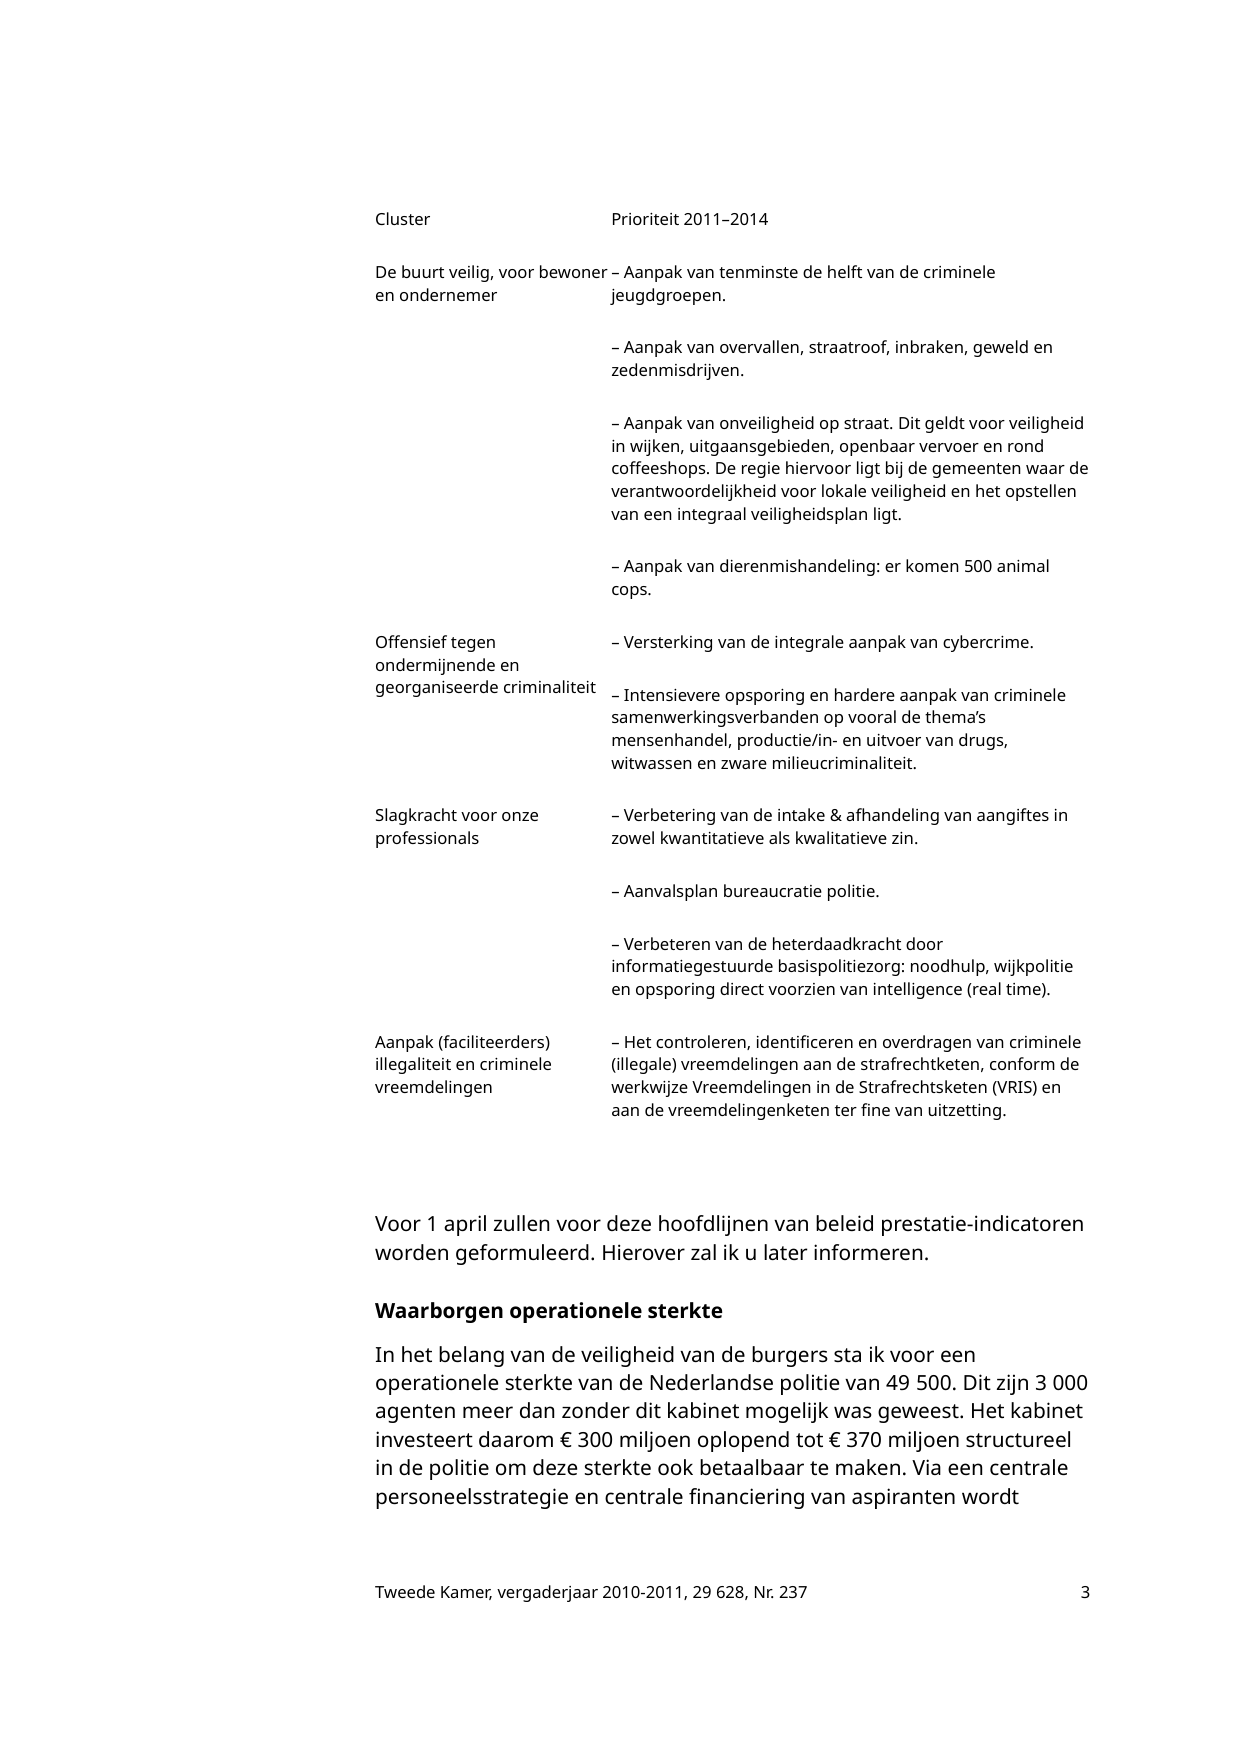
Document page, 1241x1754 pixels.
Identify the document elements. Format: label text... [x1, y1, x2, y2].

table_cell Aanpak (faciliteerders) illegaliteit en criminele vreemdelingen [375, 1030, 611, 1151]
table_cell Slagkracht voor onze professionals [375, 804, 611, 1030]
table_cell – Verbetering van de intake & afhandeling van aangiftes in zowel kwantitatieve als kwalitatieve zin. – Aanvalsplan bureaucratie politie. – Verbeteren van de heterdaadkracht door informatiegestuurde basispolitiezorg: noodhulp, wijkpolitie en opsporing direct voorzien van intelligence (real time). [611, 804, 1090, 1030]
table_header Cluster [375, 208, 611, 261]
table_cell De buurt veilig, voor bewoner en ondernemer [375, 261, 611, 630]
table_cell Offensief tegen ondermijnende en georganiseerde criminaliteit [375, 630, 611, 804]
text Waarborgen operationele sterkte [375, 1296, 1090, 1325]
text Voor 1 april zullen voor deze hoofdlijnen van beleid prestatie-indicatoren worden geformuleerd. Hierover zal ik u later informeren. [375, 1209, 1090, 1266]
table_cell – Aanpak van tenminste de helft van de criminele jeugdgroepen. – Aanpak van overvallen, straatroof, inbraken, geweld en zedenmisdrijven. – Aanpak van onveiligheid op straat. Dit geldt voor veiligheid in wijken, uitgaansgebieden, openbaar vervoer en rond coffeeshops. De regie hiervoor ligt bij de gemeenten waar de verantwoordelijkheid voor lokale veiligheid en het opstellen van een integraal veiligheidsplan ligt. – Aanpak van dierenmishandeling: er komen 500 animal cops. [611, 261, 1090, 630]
text In het belang van de veiligheid van de burgers sta ik voor een operationele sterkte van de Nederlandse politie van 49 500. Dit zijn 3 000 agenten meer dan zonder dit kabinet mogelijk was geweest. Het kabinet investeert daarom € 300 miljoen oplopend tot € 370 miljoen structureel in de politie om deze sterkte ook betaalbaar te maken. Via een centrale personeelsstrategie en centrale financiering van aspiranten wordt [375, 1340, 1090, 1510]
table_cell – Het controleren, identificeren en overdragen van criminele (illegale) vreemdelingen aan de strafrechtketen, conform de werkwijze Vreemdelingen in de Strafrechtsketen (VRIS) en aan de vreemdelingenketen ter fine van uitzetting. [611, 1030, 1090, 1151]
table_header Prioriteit 2011–2014 [611, 208, 1090, 261]
table_cell – Versterking van de integrale aanpak van cybercrime. – Intensievere opsporing en hardere aanpak van criminele samenwerkingsverbanden op vooral de thema’s mensenhandel, productie/in- en uitvoer van drugs, witwassen en zware milieucriminaliteit. [611, 630, 1090, 804]
